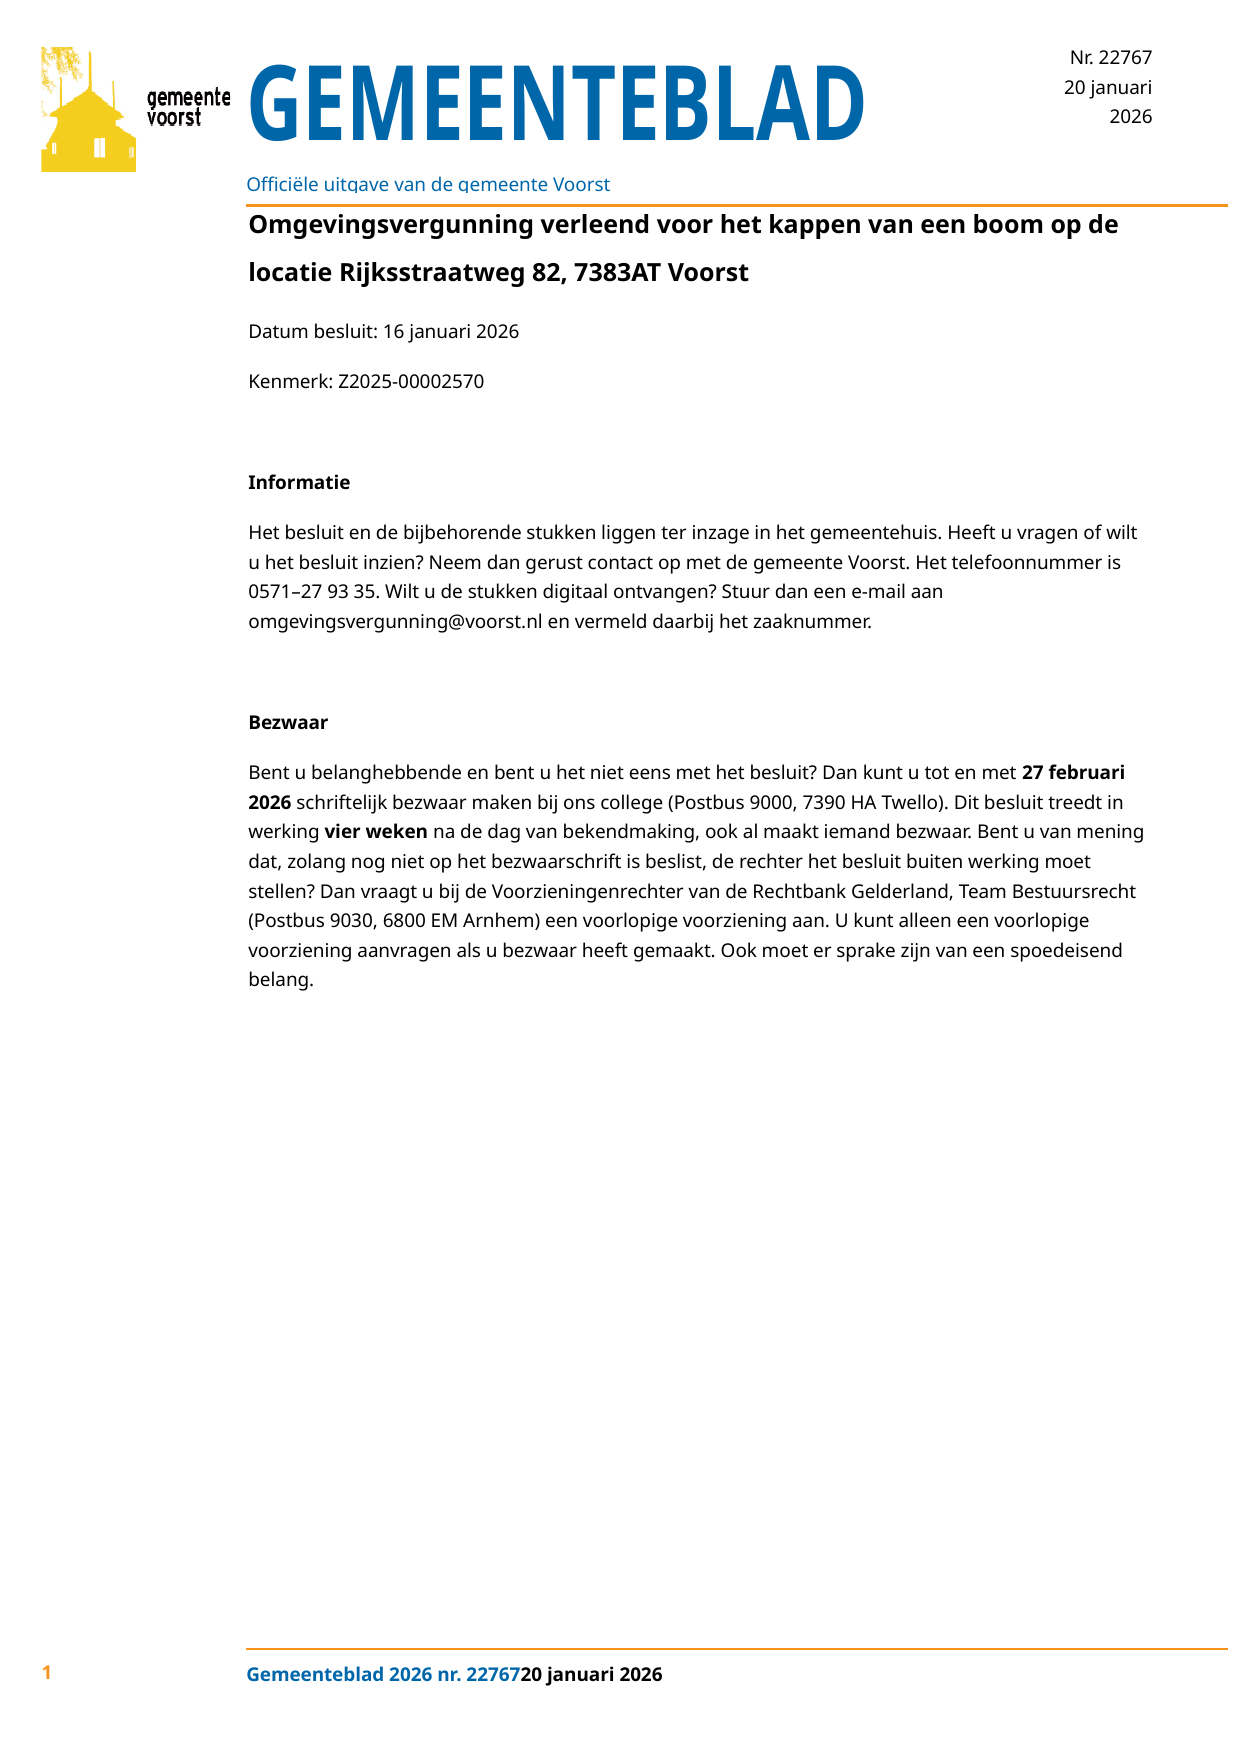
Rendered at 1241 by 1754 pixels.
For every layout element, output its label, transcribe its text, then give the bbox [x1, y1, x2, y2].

text Omgevingsvergunning verleend voor het kappen van een boom op de locatie Rijksstraatweg 82, 7383AT Voorst [248, 207, 1152, 288]
text Datum besluit: 16 januari 2026 [248, 318, 1152, 344]
text Bent u belanghebbende en bent u het niet eens met het besluit? Dan kunt u tot en met 27 februari 2026 schriftelijk bezwaar maken bij ons college (Postbus 9000, 7390 HA Twello). Dit besluit treedt in werking vier weken na de dag van bekendmaking, ook al maakt iemand bezwaar. Bent u van mening dat, zolang nog niet op het bezwaarschrift is beslist, de rechter het besluit buiten werking moet stellen? Dan vraagt u bij de Voorzieningenrechter van de Rechtbank Gelderland, Team Bestuursrecht (Postbus 9030, 6800 EM Arnhem) een voorlopige voorziening aan. U kunt alleen een voorlopige voorziening aanvragen als u bezwaar heeft gemaakt. Ook moet er sprake zijn van een spoedeisend belang. [248, 759, 1152, 992]
picture [41, 47, 231, 172]
text Informatie [248, 469, 1152, 495]
text Bezwaar [248, 709, 1152, 735]
text Het besluit en de bijbehorende stukken liggen ter inzage in het gemeentehuis. Heeft u vragen of wilt u het besluit inzien? Neem dan gerust contact op met de gemeente Voorst. Het telefoonnummer is 0571–27 93 35. Wilt u de stukken digitaal ontvangen? Stuur dan een e-mail aan omgevingsvergunning@voorst.nl en vermeld daarbij het zaaknummer. [248, 519, 1152, 634]
text Kenmerk: Z2025-00002570 [248, 368, 1152, 394]
